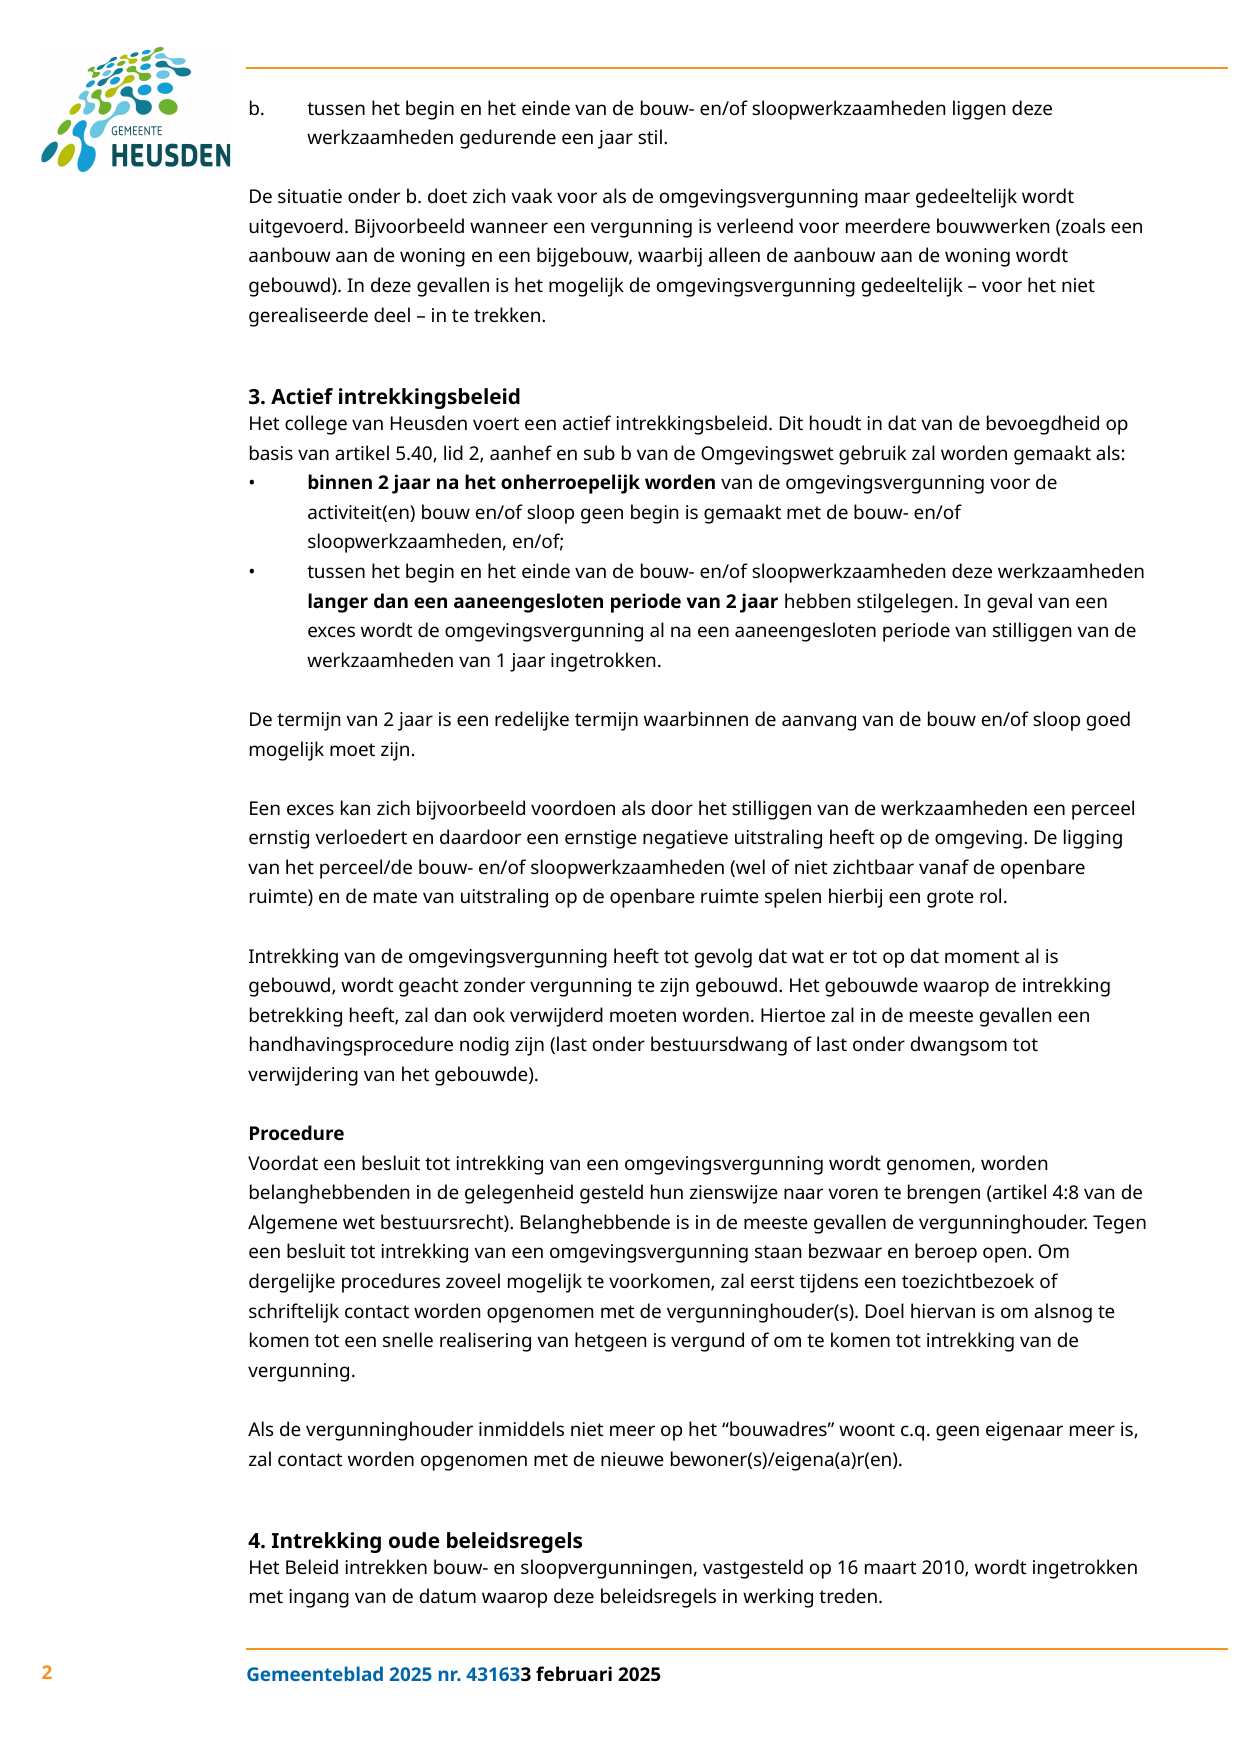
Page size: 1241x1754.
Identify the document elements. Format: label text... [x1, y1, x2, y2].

text Procedure [248, 1120, 1152, 1146]
text Intrekking van de omgevingsvergunning heeft tot gevolg dat wat er tot op dat moment al is gebouwd, wordt geacht zonder vergunning te zijn gebouwd. Het gebouwde waarop de intrekking betrekking heeft, zal dan ook verwijderd moeten worden. Hiertoe zal in de meeste gevallen een handhavingsprocedure nodig zijn (last onder bestuursdwang of last onder dwangsom tot verwijdering van het gebouwde). [248, 943, 1152, 1087]
text De termijn van 2 jaar is een redelijke termijn waarbinnen de aanvang van de bouw en/of sloop goed mogelijk moet zijn. [248, 706, 1152, 761]
text De situatie onder b. doet zich vaak voor als de omgevingsvergunning maar gedeeltelijk wordt uitgevoerd. Bijvoorbeeld wanneer een vergunning is verleend voor meerdere bouwwerken (zoals een aanbouw aan de woning en een bijgebouw, waarbij alleen de aanbouw aan de woning wordt gebouwd). In deze gevallen is het mogelijk de omgevingsvergunning gedeeltelijk – voor het niet gerealiseerde deel – in te trekken. [248, 183, 1152, 328]
text Een exces kan zich bijvoorbeeld voordoen als door het stilliggen van de werkzaamheden een perceel ernstig verloedert en daardoor een ernstige negatieve uitstraling heeft op de omgeving. De ligging van het perceel/de bouw- en/of sloopwerkzaamheden (wel of niet zichtbaar vanaf de openbare ruimte) en de mate van uitstraling op de openbare ruimte spelen hierbij een grote rol. [248, 795, 1152, 909]
text Het college van Heusden voert een actief intrekkingsbeleid. Dit houdt in dat van de bevoegdheid op basis van artikel 5.40, lid 2, aanhef en sub b van de Omgevingswet gebruik zal worden gemaakt als: [248, 410, 1152, 466]
list tussen het begin en het einde van de bouw- en/of sloopwerkzaamheden deze werkzaamheden langer dan een aaneengesloten periode van 2 jaar hebben stilgelegen. In geval van een exces wordt de omgevingsvergunning al na een aaneengesloten periode van stilliggen van de werkzaamheden van 1 jaar ingetrokken. [248, 558, 1152, 673]
text Voordat een besluit tot intrekking van een omgevingsvergunning wordt genomen, worden belanghebbenden in de gelegenheid gesteld hun zienswijze naar voren te brengen (artikel 4:8 van de Algemene wet bestuursrecht). Belanghebbende is in de meeste gevallen de vergunninghouder. Tegen een besluit tot intrekking van een omgevingsvergunning staan bezwaar en beroep open. Om dergelijke procedures zoveel mogelijk te voorkomen, zal eerst tijdens een toezichtbezoek of schriftelijk contact worden opgenomen met de vergunninghouder(s). Doel hiervan is om alsnog te komen tot een snelle realisering van hetgeen is vergund of om te komen tot intrekking van de vergunning. [248, 1150, 1152, 1383]
list binnen 2 jaar na het onherroepelijk worden van de omgevingsvergunning voor de activiteit(en) bouw en/of sloop geen begin is gemaakt met de bouw- en/of sloopwerkzaamheden, en/of; [248, 469, 1152, 554]
list tussen het begin en het einde van de bouw- en/of sloopwerkzaamheden liggen deze werkzaamheden gedurende een jaar stil. [248, 95, 1152, 150]
text Het Beleid intrekken bouw- en sloopvergunningen, vastgesteld op 16 maart 2010, wordt ingetrokken met ingang van de datum waarop deze beleidsregels in werking treden. [248, 1554, 1152, 1609]
text 3. Actief intrekkingsbeleid [248, 382, 1152, 410]
picture [41, 47, 231, 172]
text Als de vergunninghouder inmiddels niet meer op het “bouwadres” woont c.q. geen eigenaar meer is, zal contact worden opgenomen met de nieuwe bewoner(s)/eigena(a)r(en). [248, 1416, 1152, 1471]
text 4. Intrekking oude beleidsregels [248, 1526, 1152, 1554]
